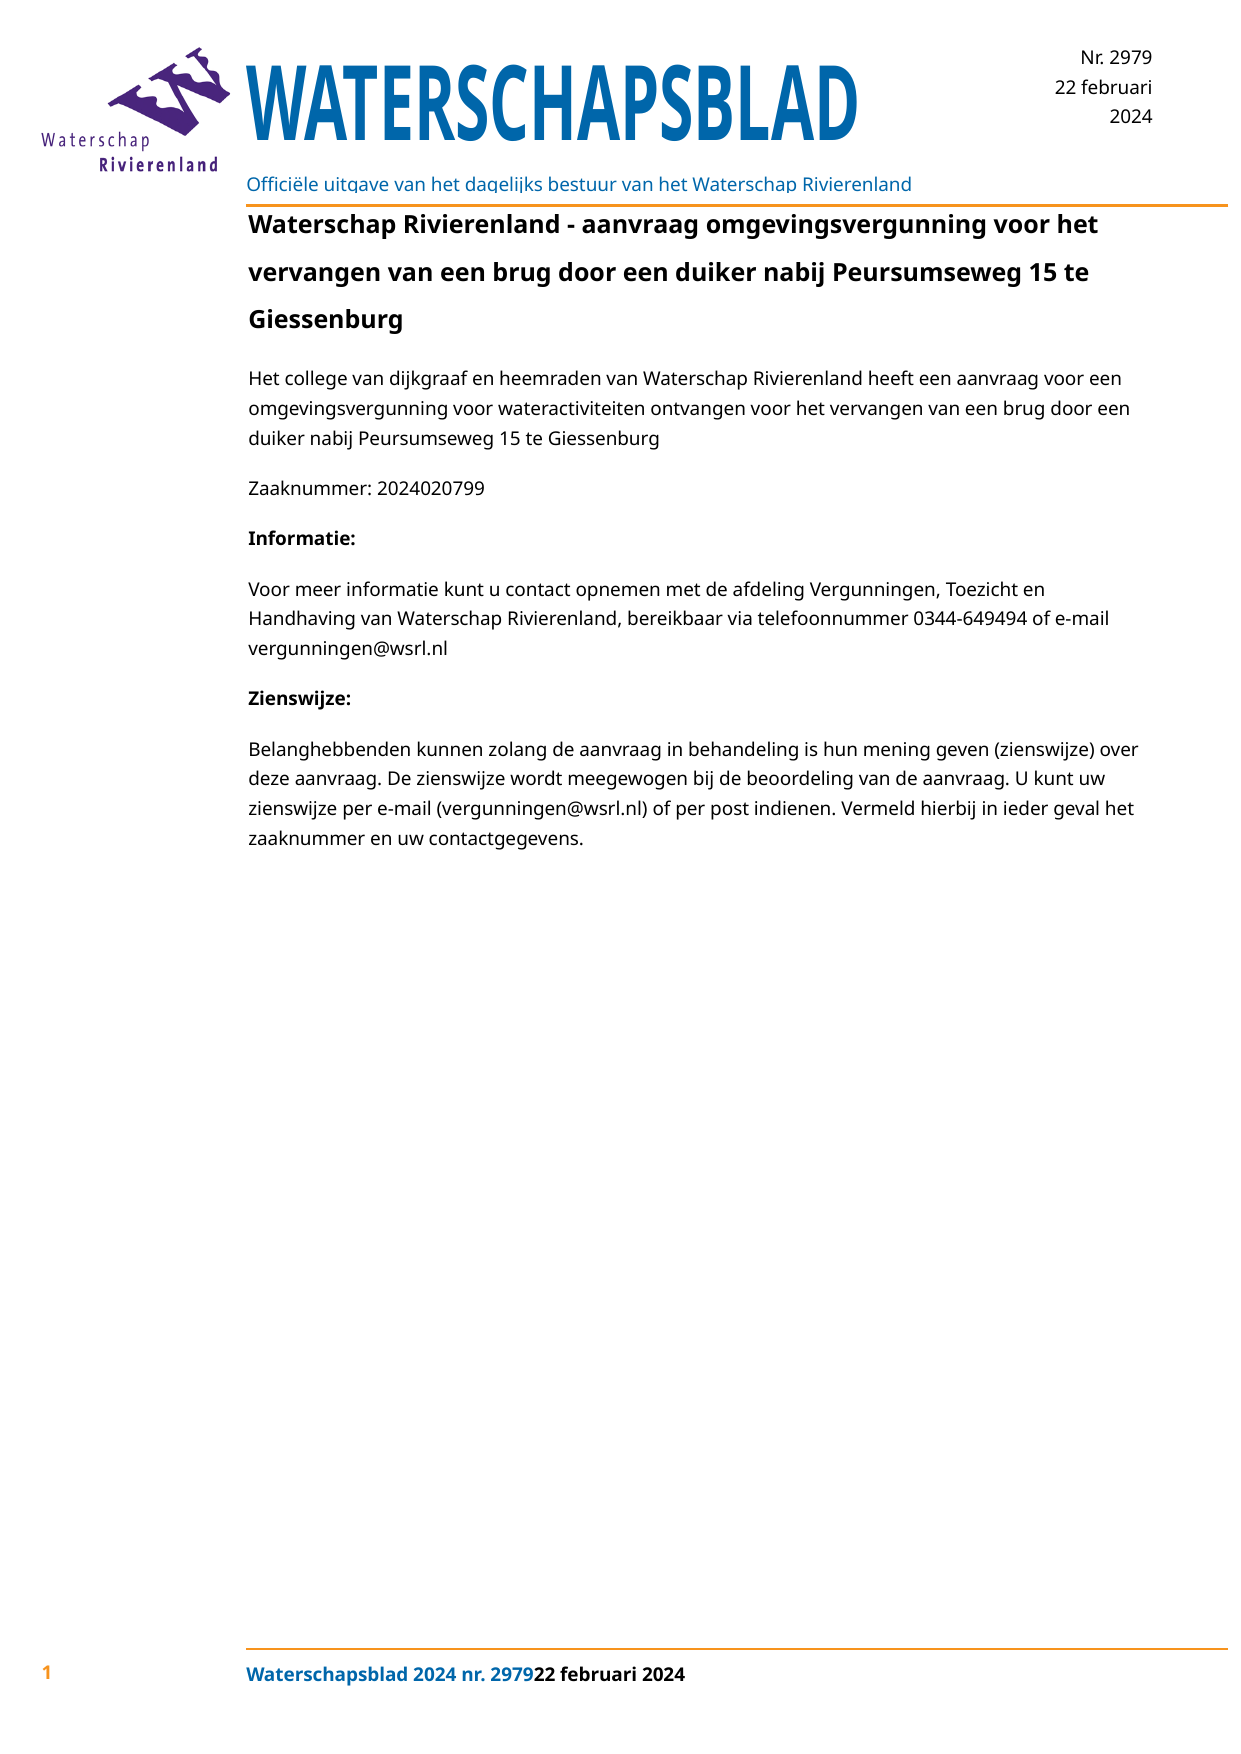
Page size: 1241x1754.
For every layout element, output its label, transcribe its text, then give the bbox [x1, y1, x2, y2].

text Het college van dijkgraaf en heemraden van Waterschap Rivierenland heeft een aanvraag voor een omgevingsvergunning voor wateractiviteiten ontvangen voor het vervangen van een brug door een duiker nabij Peursumseweg 15 te Giessenburg [248, 366, 1152, 450]
text Voor meer informatie kunt u contact opnemen met de afdeling Vergunningen, Toezicht en Handhaving van Waterschap Rivierenland, bereikbaar via telefoonnummer 0344-649494 of e-mail vergunningen@wsrl.nl [248, 576, 1152, 661]
text Belanghebbenden kunnen zolang de aanvraag in behandeling is hun mening geven (zienswijze) over deze aanvraag. De zienswijze wordt meegewogen bij de beoordeling van de aanvraag. U kunt uw zienswijze per e-mail (vergunningen@wsrl.nl) of per post indienen. Vermeld hierbij in ieder geval het zaaknummer en uw contactgegevens. [248, 736, 1152, 850]
text Zienswijze: [248, 686, 1152, 711]
text Zaaknummer: 2024020799 [248, 475, 1152, 501]
picture [41, 47, 231, 172]
text Informatie: [248, 526, 1152, 551]
text Waterschap Rivierenland - aanvraag omgevingsvergunning voor het vervangen van een brug door een duiker nabij Peursumseweg 15 te Giessenburg [248, 207, 1152, 336]
